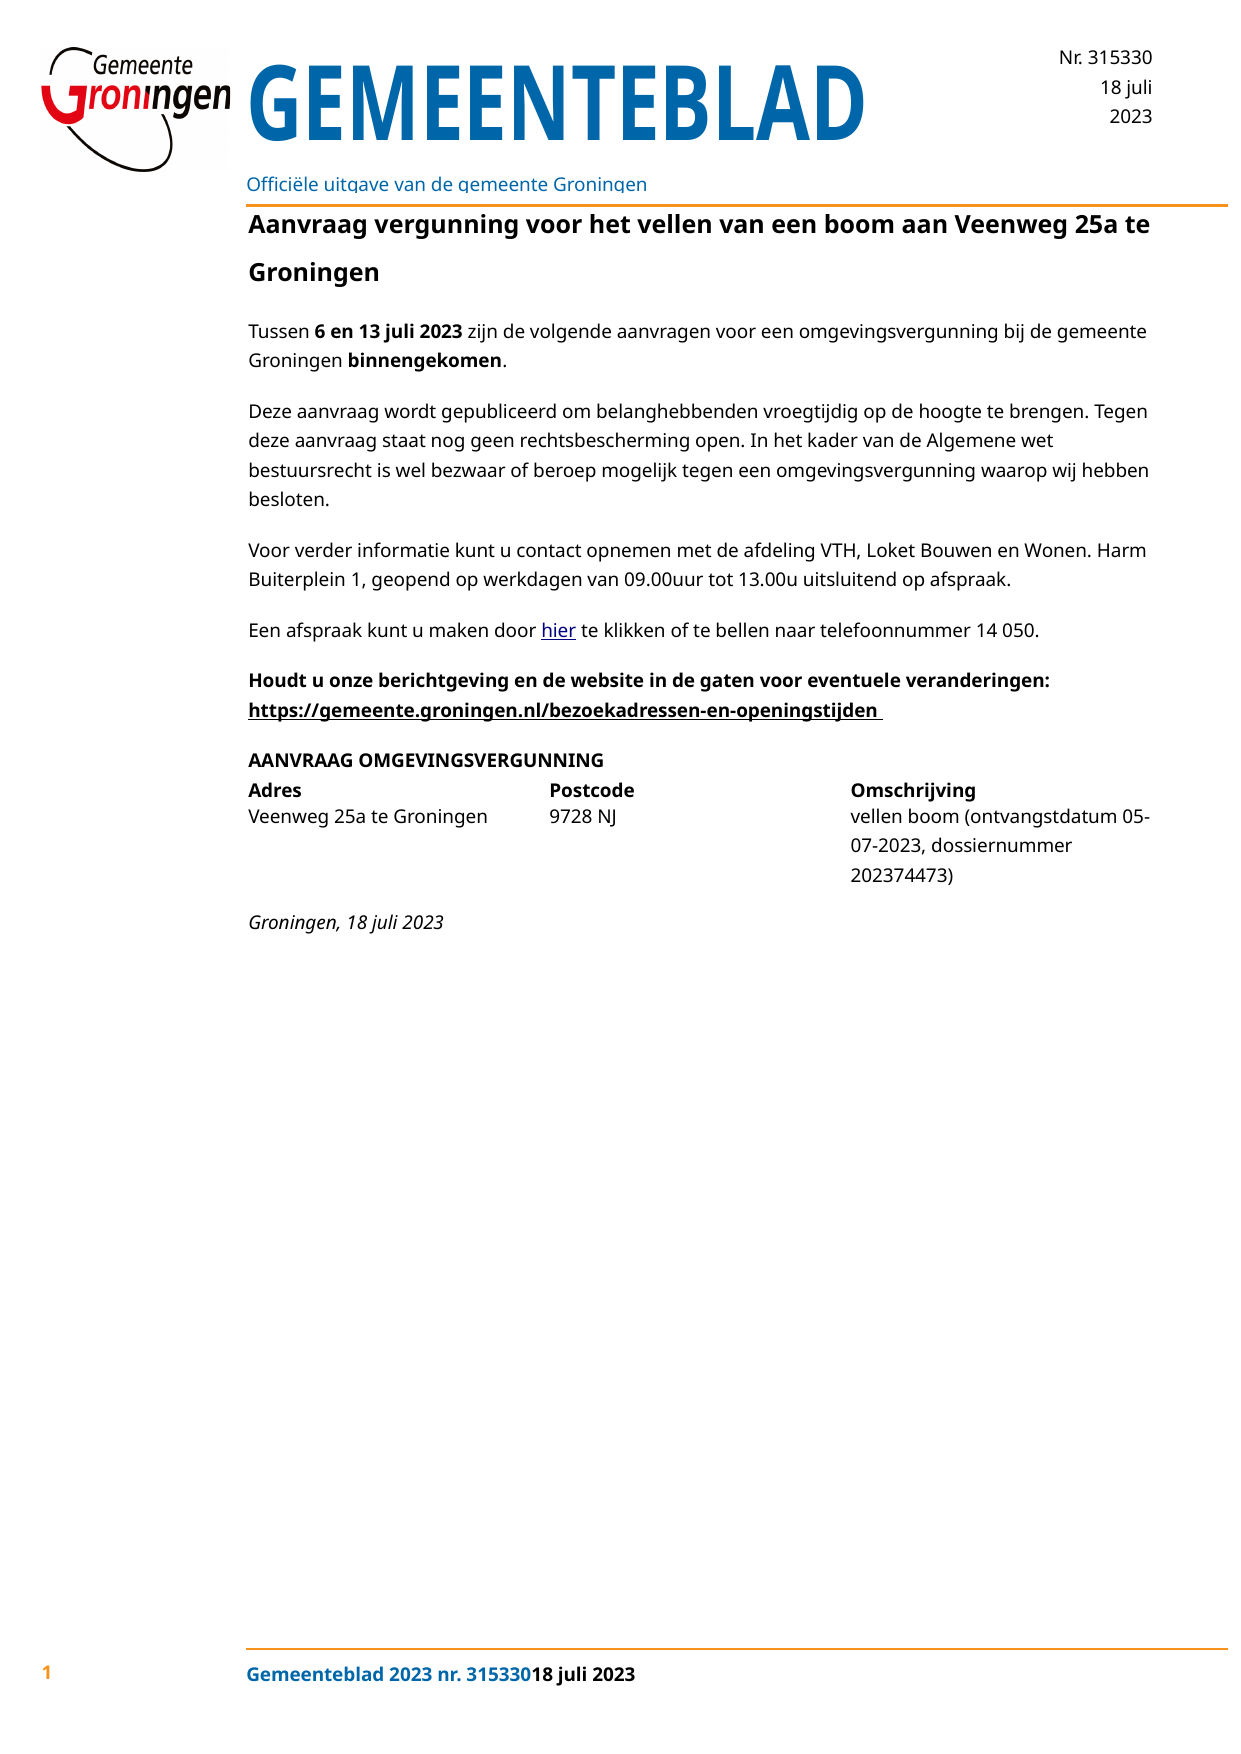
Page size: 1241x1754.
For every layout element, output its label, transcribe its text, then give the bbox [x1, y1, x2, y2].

text Aanvraag vergunning voor het vellen van een boom aan Veenweg 25a te Groningen [248, 207, 1152, 288]
table_header Adres [248, 777, 549, 803]
picture [41, 47, 231, 172]
table_cell Veenweg 25a te Groningen [248, 803, 549, 888]
table_header Postcode [549, 777, 850, 803]
text Houdt u onze berichtgeving en de website in de gaten voor eventuele veranderingen: https://gemeente.groningen.nl/bezoekadressen-en-openingstijden [248, 667, 1152, 723]
text Tussen 6 en 13 juli 2023 zijn de volgende aanvragen voor een omgevingsvergunning bij de gemeente Groningen binnengekomen. [248, 318, 1152, 373]
text Voor verder informatie kunt u contact opnemen met de afdeling VTH, Loket Bouwen en Wonen. Harm Buiterplein 1, geopend op werkdagen van 09.00uur tot 13.00u uitsluitend op afspraak. [248, 537, 1152, 592]
text Deze aanvraag wordt gepubliceerd om belanghebbenden vroegtijdig op de hoogte te brengen. Tegen deze aanvraag staat nog geen rechtsbescherming open. In het kader van de Algemene wet bestuursrecht is wel bezwaar of beroep mogelijk tegen een omgevingsvergunning waarop wij hebben besloten. [248, 398, 1152, 512]
text Groningen, 18 juli 2023 [248, 909, 1152, 935]
table_header Omschrijving [850, 777, 1152, 803]
text AANVRAAG OMGEVINGSVERGUNNING [248, 747, 1152, 773]
text Een afspraak kunt u maken door hier te klikken of te bellen naar telefoonnummer 14 050. [248, 617, 1152, 643]
table_cell 9728 NJ [549, 803, 850, 888]
table_cell vellen boom (ontvangstdatum 05-07-2023, dossiernummer 202374473) [850, 803, 1152, 888]
